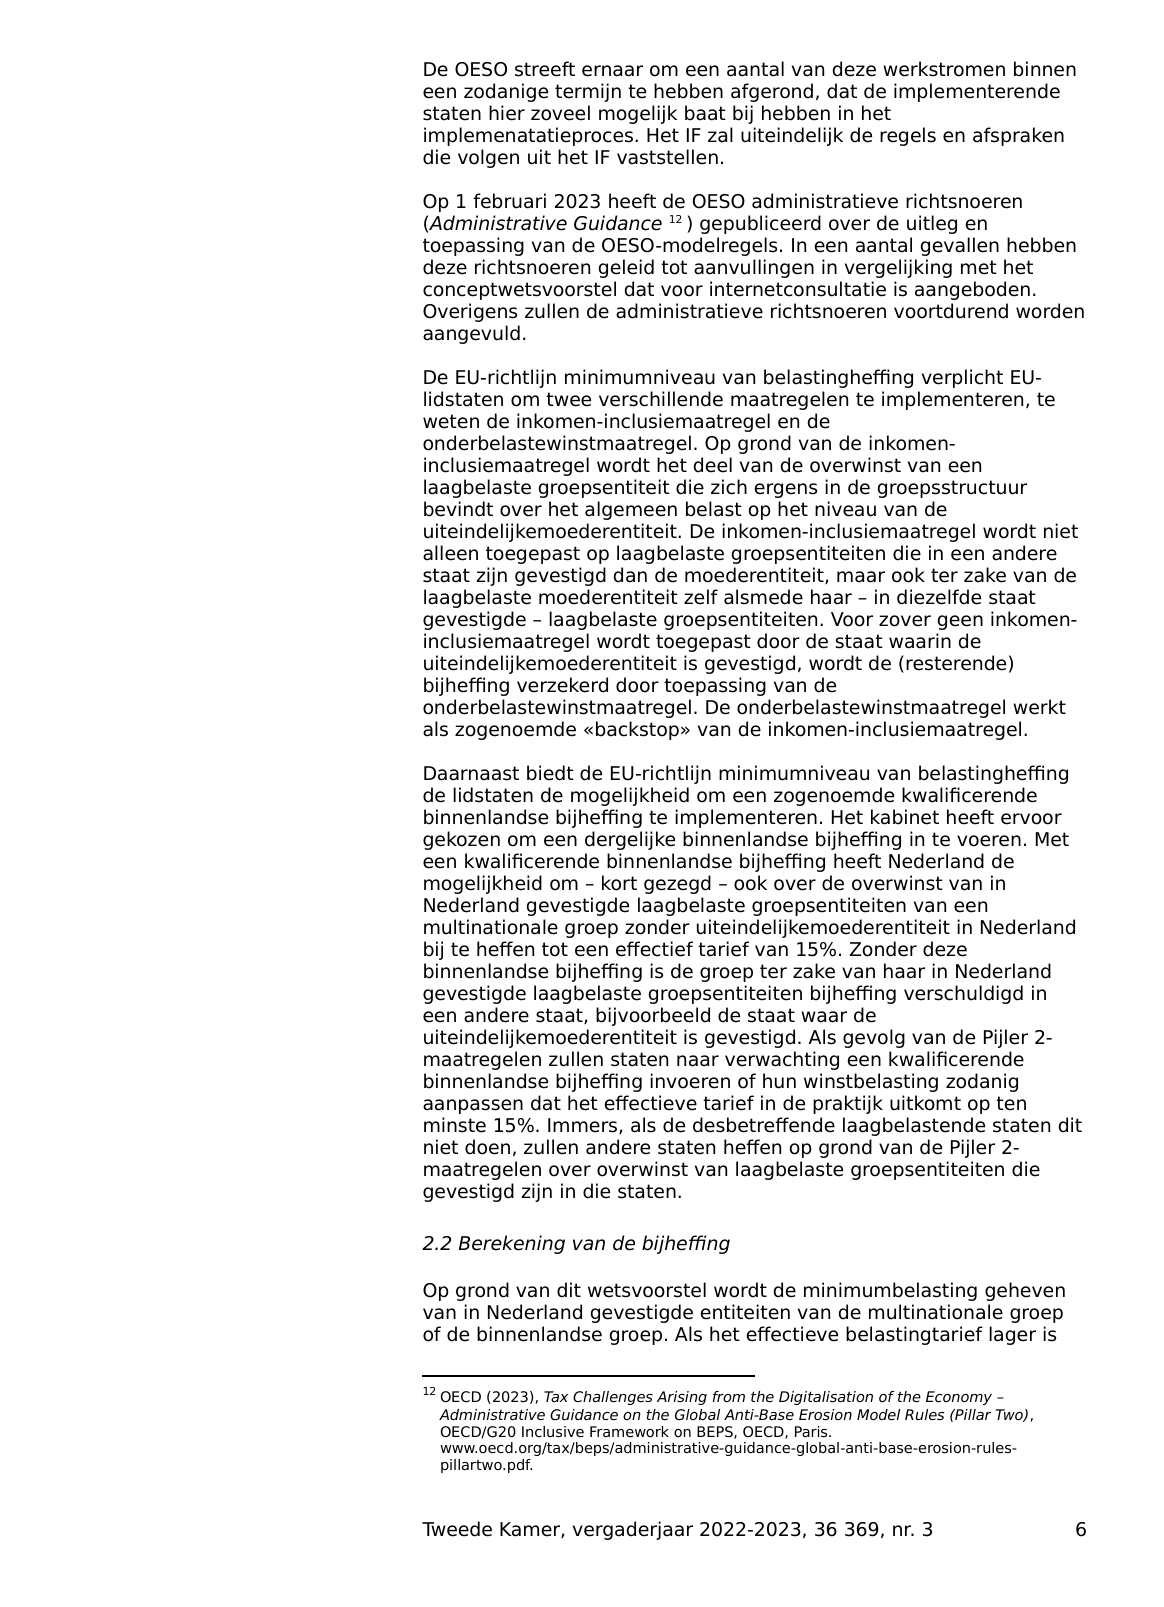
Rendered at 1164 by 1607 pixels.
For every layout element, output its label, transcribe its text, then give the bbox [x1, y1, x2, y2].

text Daarnaast biedt de EU-richtlijn minimumniveau van belastingheffing de lidstaten de mogelijkheid om een zogenoemde kwalificerende binnenlandse bijheffing te implementeren. Het kabinet heeft ervoor gekozen om een dergelijke binnenlandse bijheffing in te voeren. Met een kwalificerende binnenlandse bijheffing heeft Nederland de mogelijkheid om – kort gezegd – ook over de overwinst van in Nederland gevestigde laagbelaste groepsentiteiten van een multinationale groep zonder uiteindelijkemoederentiteit in Nederland bij te heffen tot een effectief tarief van 15%. Zonder deze binnenlandse bijheffing is de groep ter zake van haar in Nederland gevestigde laagbelaste groepsentiteiten bijheffing verschuldigd in een andere staat, bijvoorbeeld de staat waar de uiteindelijkemoederentiteit is gevestigd. Als gevolg van de Pijler 2-maatregelen zullen staten naar verwachting een kwalificerende binnenlandse bijheffing invoeren of hun winstbelasting zodanig aanpassen dat het effectieve tarief in de praktijk uitkomt op ten minste 15%. Immers, als de desbetreffende laagbelastende staten dit niet doen, zullen andere staten heffen op grond van de Pijler 2-maatregelen over overwinst van laagbelaste groepsentiteiten die gevestigd zijn in die staten. [422, 763, 1087, 1203]
text De EU-richtlijn minimumniveau van belastingheffing verplicht EU-lidstaten om twee verschillende maatregelen te implementeren, te weten de inkomen-inclusiemaatregel en de onderbelastewinstmaatregel. Op grond van de inkomen-inclusiemaatregel wordt het deel van de overwinst van een laagbelaste groepsentiteit die zich ergens in de groepsstructuur bevindt over het algemeen belast op het niveau van de uiteindelijkemoederentiteit. De inkomen-inclusiemaatregel wordt niet alleen toegepast op laagbelaste groepsentiteiten die in een andere staat zijn gevestigd dan de moederentiteit, maar ook ter zake van de laagbelaste moederentiteit zelf alsmede haar – in diezelfde staat gevestigde – laagbelaste groepsentiteiten. Voor zover geen inkomen-inclusiemaatregel wordt toegepast door de staat waarin de uiteindelijkemoederentiteit is gevestigd, wordt de (resterende) bijheffing verzekerd door toepassing van de onderbelastewinstmaatregel. De onderbelastewinstmaatregel werkt als zogenoemde «backstop» van de inkomen-inclusiemaatregel. [422, 367, 1087, 741]
text Op 1 februari 2023 heeft de OESO administratieve richtsnoeren (Administrative Guidance ) gepubliceerd over de uitleg en toepassing van de OESO-modelregels. In een aantal gevallen hebben deze richtsnoeren geleid tot aanvullingen in vergelijking met het conceptwetsvoorstel dat voor internetconsultatie is aangeboden. Overigens zullen de administratieve richtsnoeren voortdurend worden aangevuld. [422, 191, 1087, 345]
subtitle 2.2 Berekening van de bijheffing [422, 1233, 1087, 1254]
text Op grond van dit wetsvoorstel wordt de minimumbelasting geheven van in Nederland gevestigde entiteiten van de multinationale groep of de binnenlandse groep. Als het effectieve belastingtarief lager is [422, 1279, 1087, 1346]
text De OESO streeft ernaar om een aantal van deze werkstromen binnen een zodanige termijn te hebben afgerond, dat de implementerende staten hier zoveel mogelijk baat bij hebben in het implemenatatieproces. Het IF zal uiteindelijk de regels en afspraken die volgen uit het IF vaststellen. [422, 59, 1087, 169]
text OECD (2023), Tax Challenges Arising from the Digitalisation of the Economy – Administrative Guidance on the Global Anti-Base Erosion Model Rules (Pillar Two), OECD/G20 Inclusive Framework on BEPS, OECD, Paris. www.oecd.org/tax/beps/administrative-guidance-global-anti-base-erosion-rules-pillartwo.pdf. [422, 1385, 1087, 1474]
